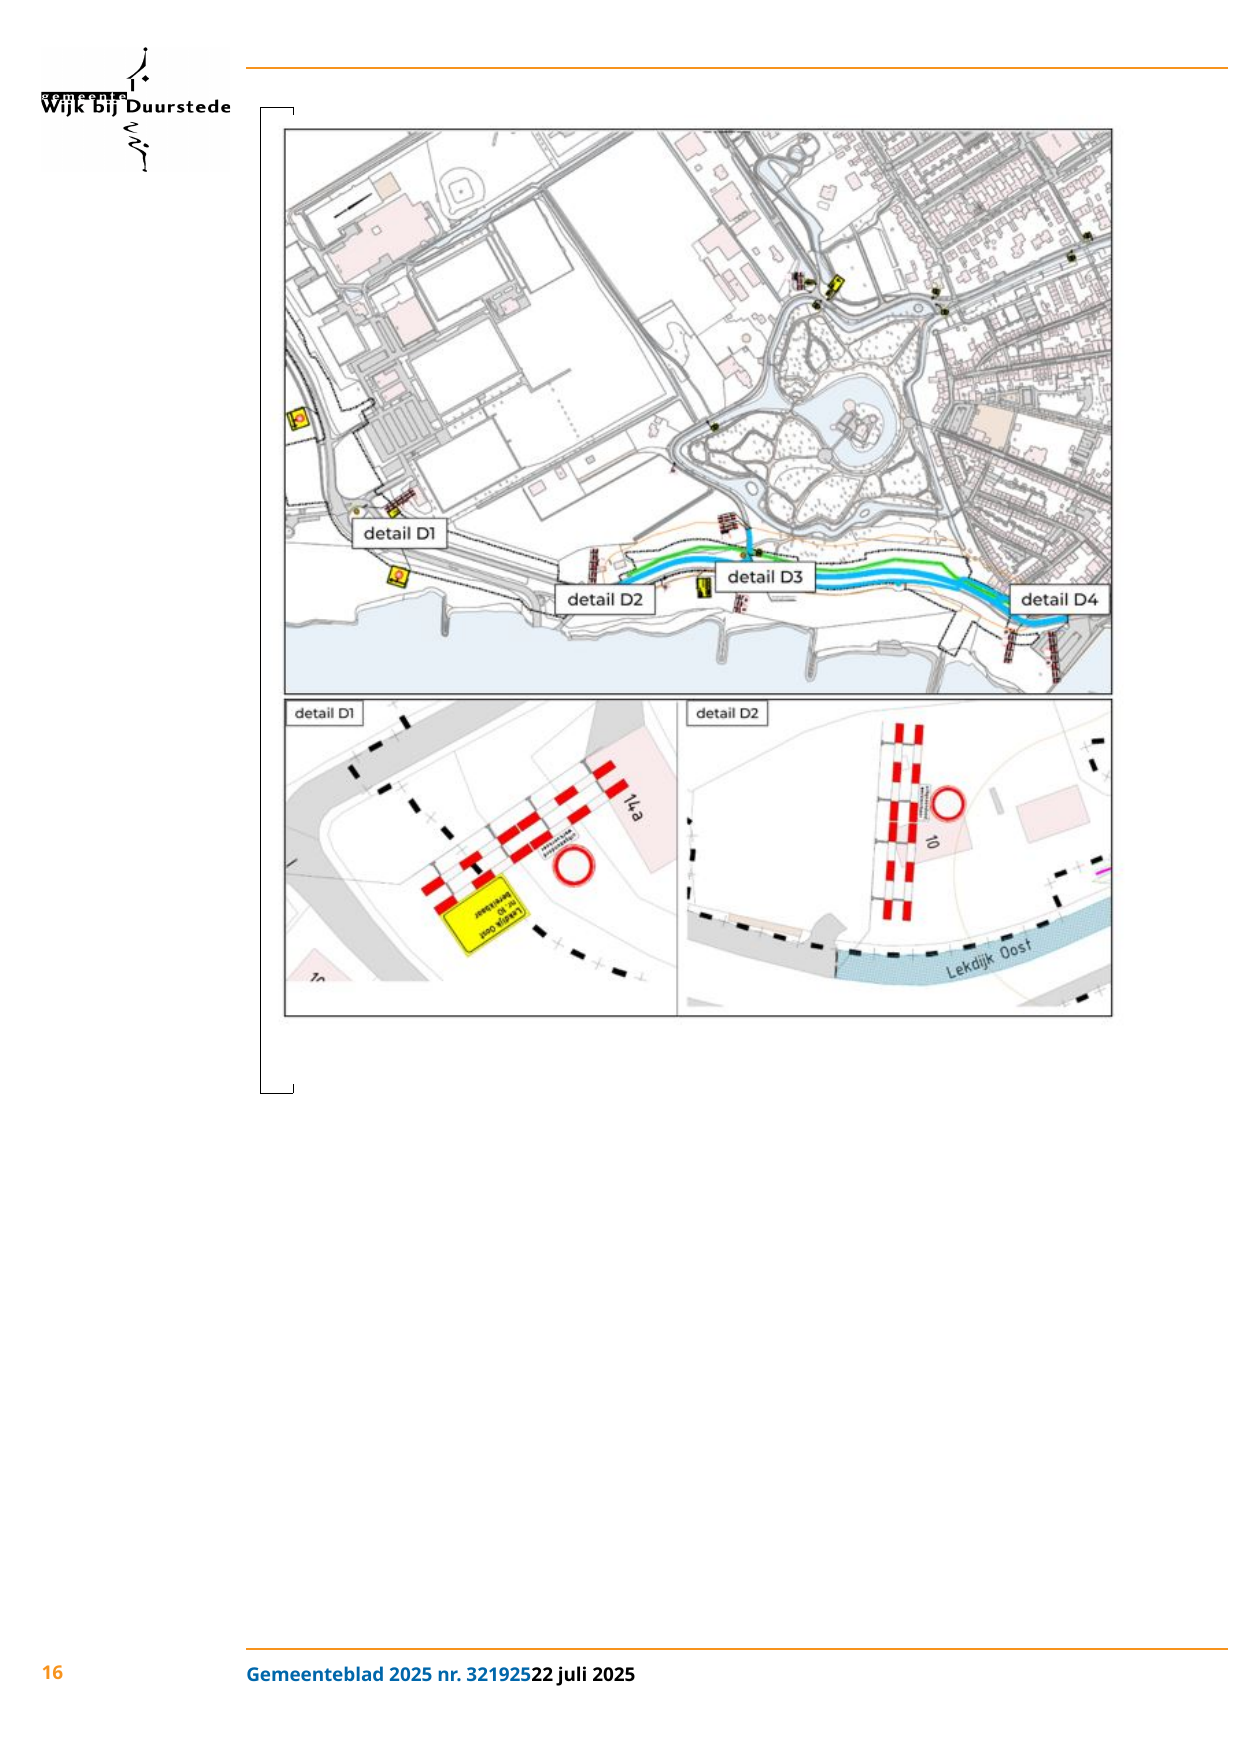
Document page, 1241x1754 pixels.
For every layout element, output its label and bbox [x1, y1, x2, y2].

picture [41, 47, 231, 172]
picture [268, 115, 1155, 1084]
